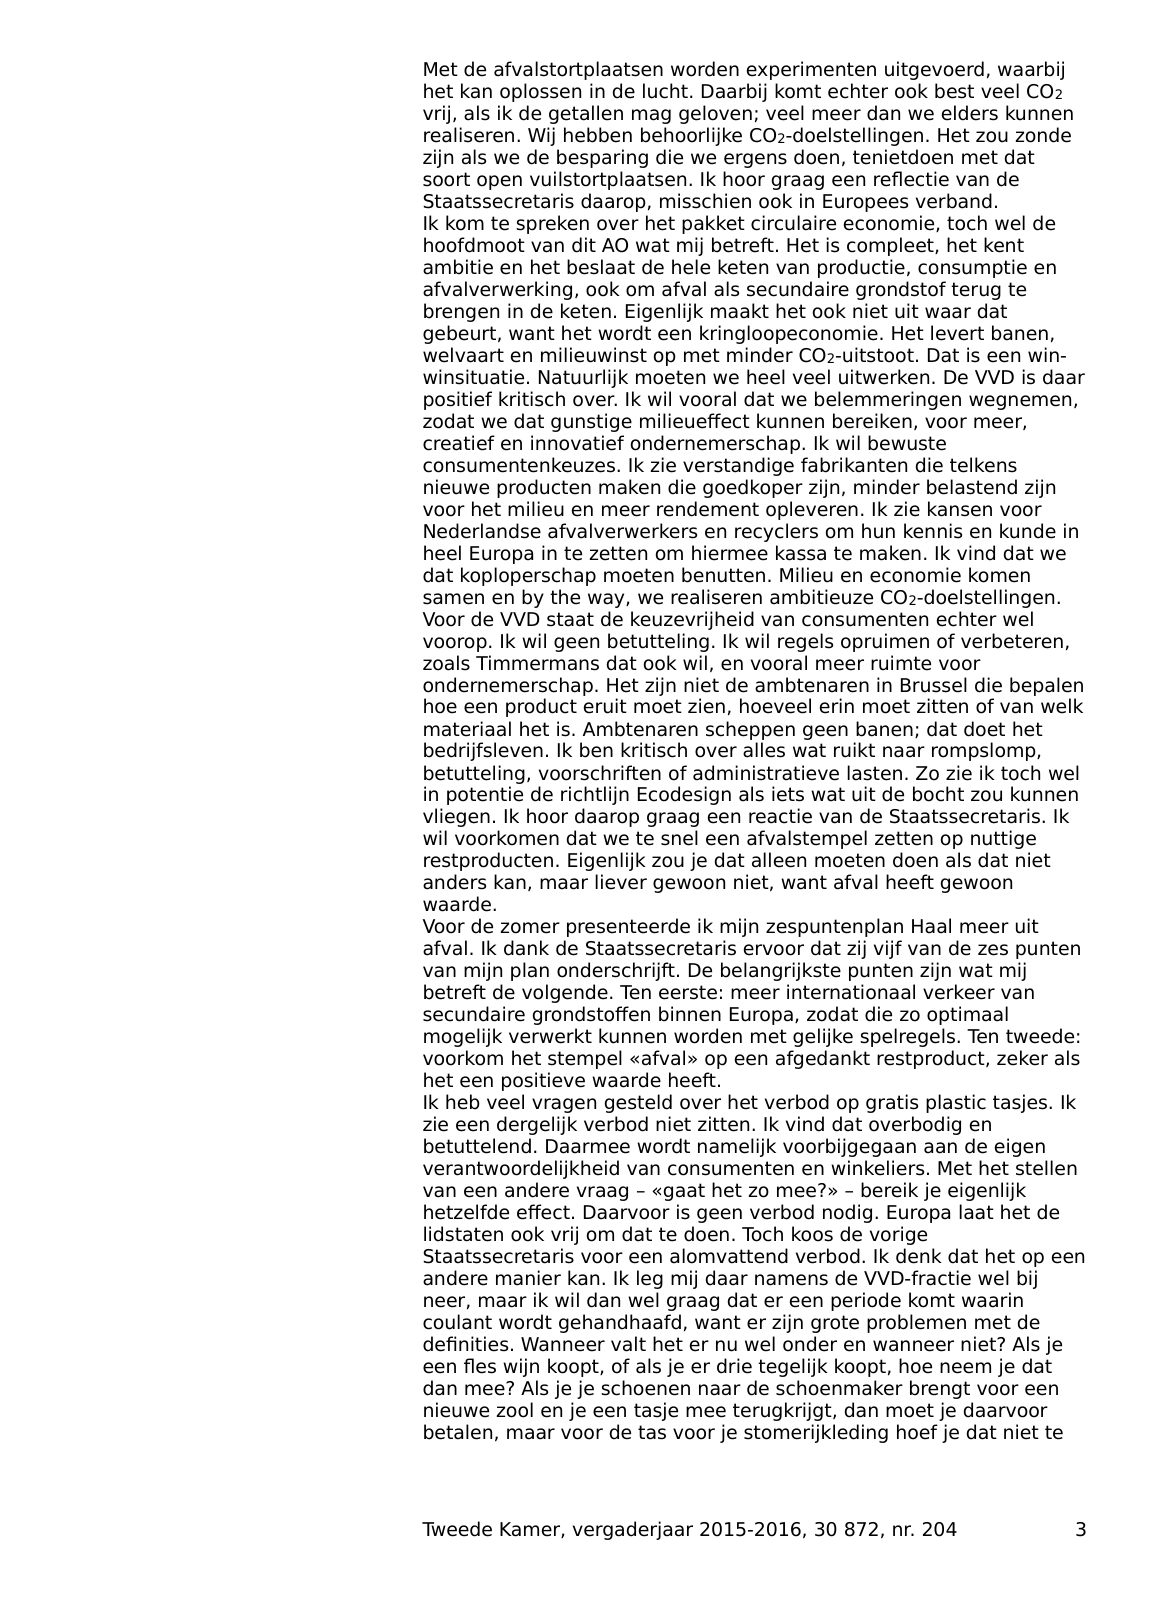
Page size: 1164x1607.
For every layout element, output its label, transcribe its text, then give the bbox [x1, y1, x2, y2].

text Voor de VVD staat de keuzevrijheid van consumenten echter wel voorop. Ik wil geen betutteling. Ik wil regels opruimen of verbeteren, zoals Timmermans dat ook wil, en vooral meer ruimte voor ondernemerschap. Het zijn niet de ambtenaren in Brussel die bepalen hoe een product eruit moet zien, hoeveel erin moet zitten of van welk materiaal het is. Ambtenaren scheppen geen banen; dat doet het bedrijfsleven. Ik ben kritisch over alles wat ruikt naar rompslomp, betutteling, voorschriften of administratieve lasten. Zo zie ik toch wel in potentie de richtlijn Ecodesign als iets wat uit de bocht zou kunnen vliegen. Ik hoor daarop graag een reactie van de Staatssecretaris. Ik wil voorkomen dat we te snel een afvalstempel zetten op nuttige restproducten. Eigenlijk zou je dat alleen moeten doen als dat niet anders kan, maar liever gewoon niet, want afval heeft gewoon waarde. [422, 608, 1087, 916]
text Ik kom te spreken over het pakket circulaire economie, toch wel de hoofdmoot van dit AO wat mij betreft. Het is compleet, het kent ambitie en het beslaat de hele keten van productie, consumptie en afvalverwerking, ook om afval als secundaire grondstof terug te brengen in de keten. Eigenlijk maakt het ook niet uit waar dat gebeurt, want het wordt een kringloopeconomie. Het levert banen, welvaart en milieuwinst op met minder CO2-uitstoot. Dat is een win-winsituatie. Natuurlijk moeten we heel veel uitwerken. De VVD is daar positief kritisch over. Ik wil vooral dat we belemmeringen wegnemen, zodat we dat gunstige milieueffect kunnen bereiken, voor meer, creatief en innovatief ondernemerschap. Ik wil bewuste consumentenkeuzes. Ik zie verstandige fabrikanten die telkens nieuwe producten maken die goedkoper zijn, minder belastend zijn voor het milieu en meer rendement opleveren. Ik zie kansen voor Nederlandse afvalverwerkers en recyclers om hun kennis en kunde in heel Europa in te zetten om hiermee kassa te maken. Ik vind dat we dat koploperschap moeten benutten. Milieu en economie komen samen en by the way, we realiseren ambitieuze CO2-doelstellingen. [422, 213, 1087, 608]
text Met de afvalstortplaatsen worden experimenten uitgevoerd, waarbij het kan oplossen in de lucht. Daarbij komt echter ook best veel CO2 vrij, als ik de getallen mag geloven; veel meer dan we elders kunnen realiseren. Wij hebben behoorlijke CO2-doelstellingen. Het zou zonde zijn als we de besparing die we ergens doen, tenietdoen met dat soort open vuilstortplaatsen. Ik hoor graag een reflectie van de Staatssecretaris daarop, misschien ook in Europees verband. [422, 59, 1087, 213]
text Voor de zomer presenteerde ik mijn zespuntenplan Haal meer uit afval. Ik dank de Staatssecretaris ervoor dat zij vijf van de zes punten van mijn plan onderschrijft. De belangrijkste punten zijn wat mij betreft de volgende. Ten eerste: meer internationaal verkeer van secundaire grondstoffen binnen Europa, zodat die zo optimaal mogelijk verwerkt kunnen worden met gelijke spelregels. Ten tweede: voorkom het stempel «afval» op een afgedankt restproduct, zeker als het een positieve waarde heeft. [422, 916, 1087, 1092]
text Ik heb veel vragen gesteld over het verbod op gratis plastic tasjes. Ik zie een dergelijk verbod niet zitten. Ik vind dat overbodig en betuttelend. Daarmee wordt namelijk voorbijgegaan aan de eigen verantwoordelijkheid van consumenten en winkeliers. Met het stellen van een andere vraag – «gaat het zo mee?» – bereik je eigenlijk hetzelfde effect. Daarvoor is geen verbod nodig. Europa laat het de lidstaten ook vrij om dat te doen. Toch koos de vorige Staatssecretaris voor een alomvattend verbod. Ik denk dat het op een andere manier kan. Ik leg mij daar namens de VVD-fractie wel bij neer, maar ik wil dan wel graag dat er een periode komt waarin coulant wordt gehandhaafd, want er zijn grote problemen met de definities. Wanneer valt het er nu wel onder en wanneer niet? Als je een fles wijn koopt, of als je er drie tegelijk koopt, hoe neem je dat dan mee? Als je je schoenen naar de schoenmaker brengt voor een nieuwe zool en je een tasje mee terugkrijgt, dan moet je daarvoor betalen, maar voor de tas voor je stomerijkleding hoef je dat niet te [422, 1092, 1087, 1444]
